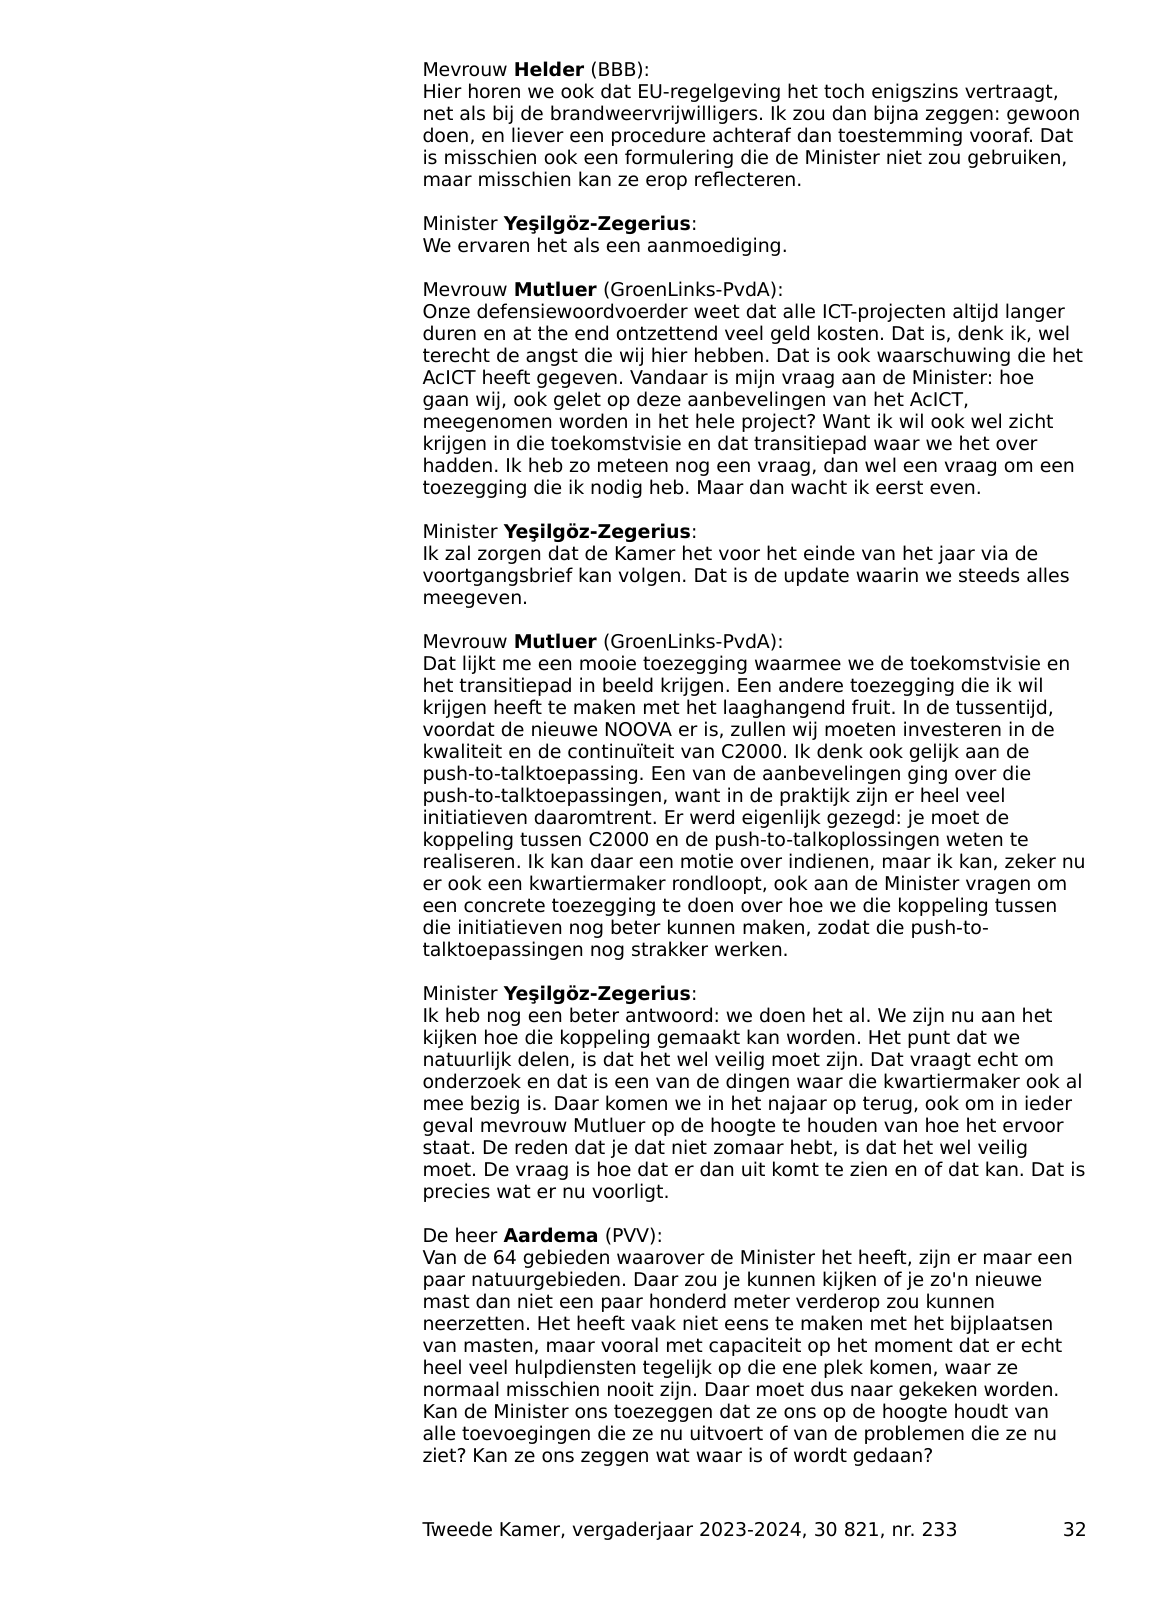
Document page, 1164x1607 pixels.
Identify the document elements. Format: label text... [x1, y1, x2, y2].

text Minister Yeşilgöz-Zegerius: [422, 983, 1087, 1005]
text Minister Yeşilgöz-Zegerius: [422, 213, 1087, 235]
text Dat lijkt me een mooie toezegging waarmee we de toekomstvisie en het transitiepad in beeld krijgen. Een andere toezegging die ik wil krijgen heeft te maken met het laaghangend fruit. In de tussentijd, voordat de nieuwe NOOVA er is, zullen wij moeten investeren in de kwaliteit en de continuïteit van C2000. Ik denk ook gelijk aan de push-to-talktoepassing. Een van de aanbevelingen ging over die push-to-talktoepassingen, want in de praktijk zijn er heel veel initiatieven daaromtrent. Er werd eigenlijk gezegd: je moet de koppeling tussen C2000 en de push-to-talkoplossingen weten te realiseren. Ik kan daar een motie over indienen, maar ik kan, zeker nu er ook een kwartiermaker rondloopt, ook aan de Minister vragen om een concrete toezegging te doen over hoe we die koppeling tussen die initiatieven nog beter kunnen maken, zodat die push-to-talktoepassingen nog strakker werken. [422, 653, 1087, 961]
text Onze defensiewoordvoerder weet dat alle ICT-projecten altijd langer duren en at the end ontzettend veel geld kosten. Dat is, denk ik, wel terecht de angst die wij hier hebben. Dat is ook waarschuwing die het AcICT heeft gegeven. Vandaar is mijn vraag aan de Minister: hoe gaan wij, ook gelet op deze aanbevelingen van het AcICT, meegenomen worden in het hele project? Want ik wil ook wel zicht krijgen in die toekomstvisie en dat transitiepad waar we het over hadden. Ik heb zo meteen nog een vraag, dan wel een vraag om een toezegging die ik nodig heb. Maar dan wacht ik eerst even. [422, 301, 1087, 499]
text Hier horen we ook dat EU-regelgeving het toch enigszins vertraagt, net als bij de brandweervrijwilligers. Ik zou dan bijna zeggen: gewoon doen, en liever een procedure achteraf dan toestemming vooraf. Dat is misschien ook een formulering die de Minister niet zou gebruiken, maar misschien kan ze erop reflecteren. [422, 81, 1087, 191]
text Mevrouw Helder (BBB): [422, 59, 1087, 81]
text Minister Yeşilgöz-Zegerius: [422, 521, 1087, 543]
text Mevrouw Mutluer (GroenLinks-PvdA): [422, 631, 1087, 653]
text Ik zal zorgen dat de Kamer het voor het einde van het jaar via de voortgangsbrief kan volgen. Dat is de update waarin we steeds alles meegeven. [422, 543, 1087, 609]
text Van de 64 gebieden waarover de Minister het heeft, zijn er maar een paar natuurgebieden. Daar zou je kunnen kijken of je zo'n nieuwe mast dan niet een paar honderd meter verderop zou kunnen neerzetten. Het heeft vaak niet eens te maken met het bijplaatsen van masten, maar vooral met capaciteit op het moment dat er echt heel veel hulpdiensten tegelijk op die ene plek komen, waar ze normaal misschien nooit zijn. Daar moet dus naar gekeken worden. Kan de Minister ons toezeggen dat ze ons op de hoogte houdt van alle toevoegingen die ze nu uitvoert of van de problemen die ze nu ziet? Kan ze ons zeggen wat waar is of wordt gedaan? [422, 1247, 1087, 1467]
text De heer Aardema (PVV): [422, 1225, 1087, 1247]
text Mevrouw Mutluer (GroenLinks-PvdA): [422, 279, 1087, 301]
text Ik heb nog een beter antwoord: we doen het al. We zijn nu aan het kijken hoe die koppeling gemaakt kan worden. Het punt dat we natuurlijk delen, is dat het wel veilig moet zijn. Dat vraagt echt om onderzoek en dat is een van de dingen waar die kwartiermaker ook al mee bezig is. Daar komen we in het najaar op terug, ook om in ieder geval mevrouw Mutluer op de hoogte te houden van hoe het ervoor staat. De reden dat je dat niet zomaar hebt, is dat het wel veilig moet. De vraag is hoe dat er dan uit komt te zien en of dat kan. Dat is precies wat er nu voorligt. [422, 1005, 1087, 1203]
text We ervaren het als een aanmoediging. [422, 235, 1087, 257]
